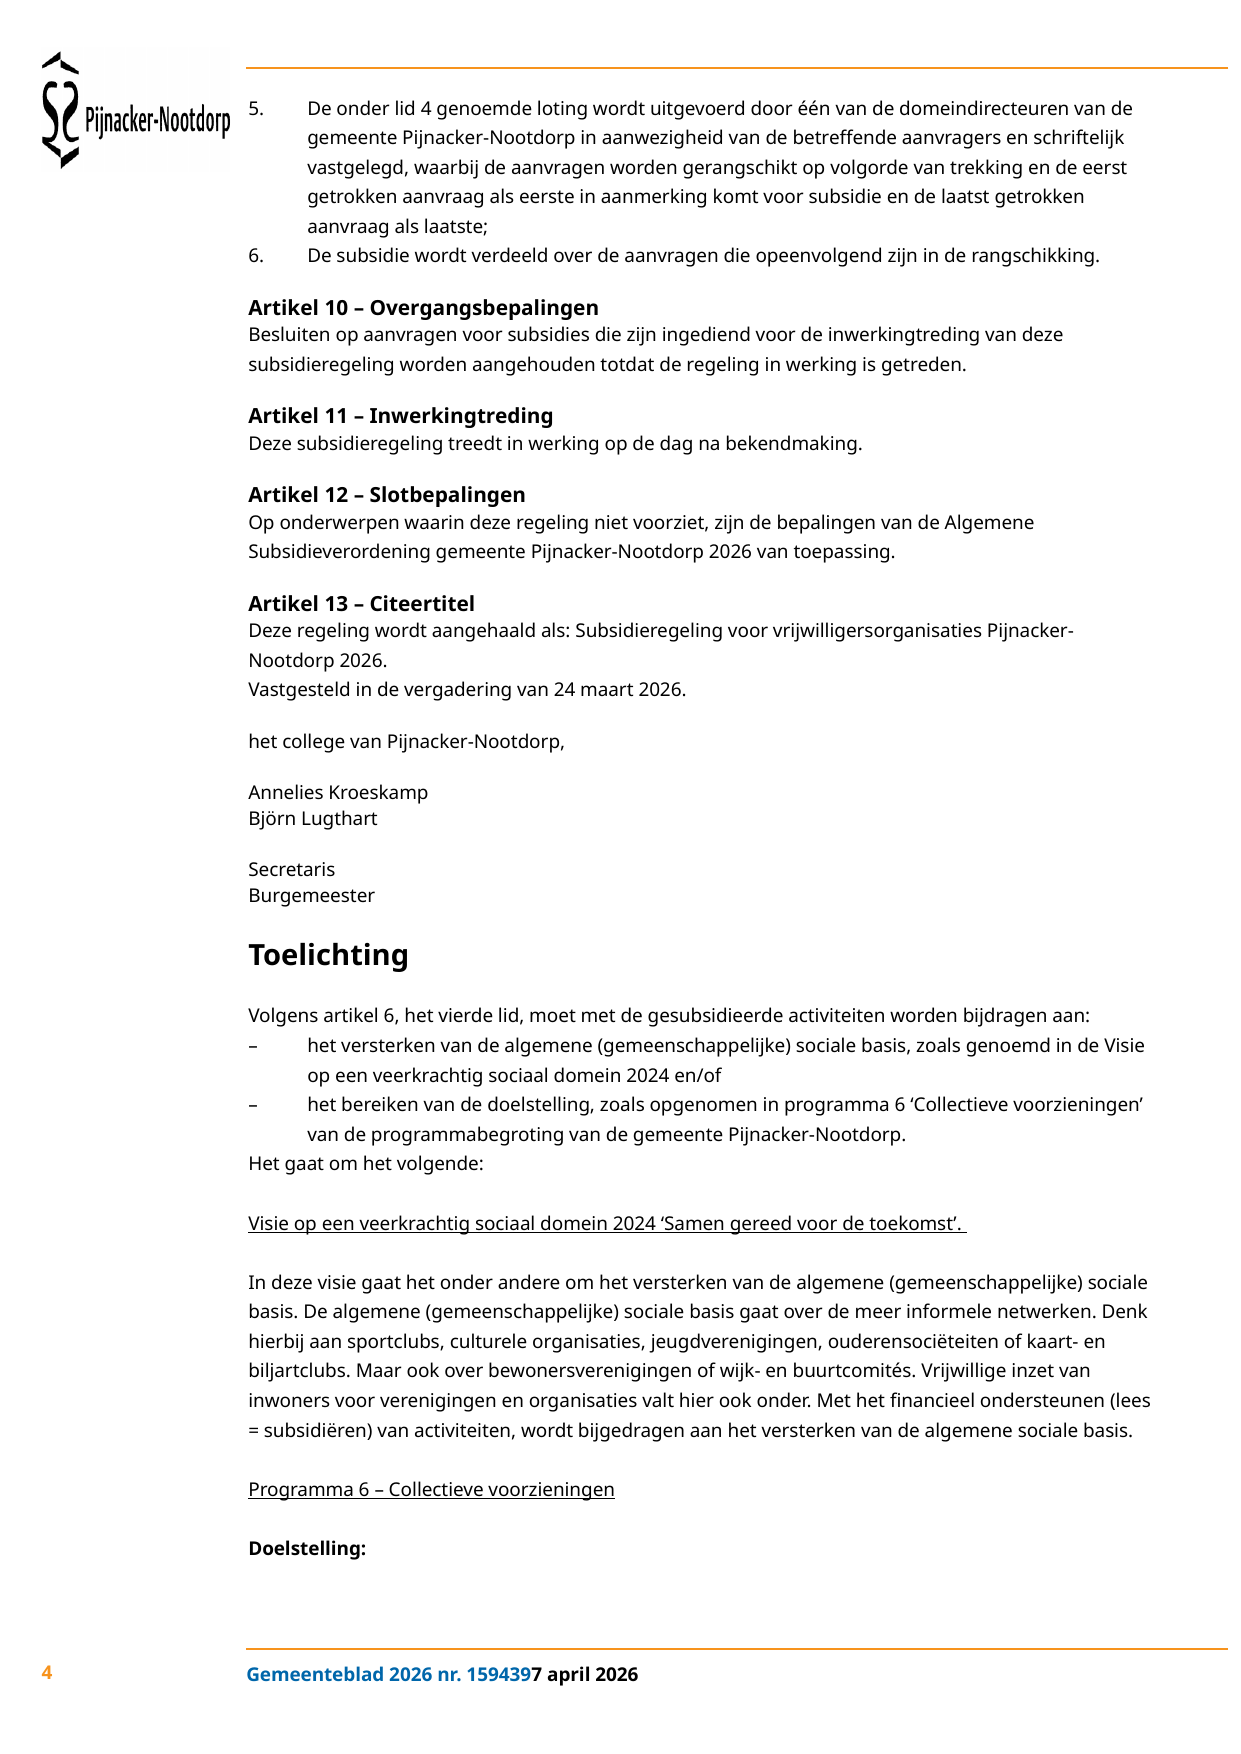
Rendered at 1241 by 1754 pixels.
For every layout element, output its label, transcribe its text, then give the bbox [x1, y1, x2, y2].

list het versterken van de algemene (gemeenschappelijke) sociale basis, zoals genoemd in de Visie op een veerkrachtig sociaal domein 2024 en/of [248, 1032, 1152, 1087]
text Het gaat om het volgende: [248, 1151, 1152, 1176]
text Björn Lugthart [248, 805, 1152, 831]
text Deze subsidieregeling treedt in werking op de dag na bekendmaking. [248, 430, 1152, 456]
text Vastgesteld in de vergadering van 24 maart 2026. [248, 676, 1152, 702]
text Toelichting [248, 934, 1152, 973]
picture [41, 47, 231, 172]
text Programma 6 – Collectieve voorzieningen [248, 1476, 1152, 1502]
text Op onderwerpen waarin deze regeling niet voorziet, zijn de bepalingen van de Algemene Subsidieverordening gemeente Pijnacker-Nootdorp 2026 van toepassing. [248, 509, 1152, 564]
list De onder lid 4 genoemde loting wordt uitgevoerd door één van de domeindirecteuren van de gemeente Pijnacker-Nootdorp in aanwezigheid van de betreffende aanvragers en schriftelijk vastgelegd, waarbij de aanvragen worden gerangschikt op volgorde van trekking en de eerst getrokken aanvraag als eerste in aanmerking komt voor subsidie en de laatst getrokken aanvraag als laatste; [248, 95, 1152, 239]
list het bereiken van de doelstelling, zoals opgenomen in programma 6 ‘Collectieve voorzieningen’ van de programmabegroting van de gemeente Pijnacker-Nootdorp. [248, 1091, 1152, 1147]
text Annelies Kroeskamp [248, 779, 1152, 805]
text Visie op een veerkrachtig sociaal domein 2024 ‘Samen gereed voor de toekomst’. [248, 1210, 1152, 1235]
text Artikel 13 – Citeertitel [248, 589, 1152, 617]
text Deze regeling wordt aangehaald als: Subsidieregeling voor vrijwilligersorganisaties Pijnacker-Nootdorp 2026. [248, 617, 1152, 673]
text Doelstelling: [248, 1535, 1152, 1561]
text Artikel 11 – Inwerkingtreding [248, 402, 1152, 430]
text Burgemeester [248, 882, 1152, 908]
text Artikel 12 – Slotbepalingen [248, 480, 1152, 509]
text In deze visie gaat het onder andere om het versterken van de algemene (gemeenschappelijke) sociale basis. De algemene (gemeenschappelijke) sociale basis gaat over de meer informele netwerken. Denk hierbij aan sportclubs, culturele organisaties, jeugdverenigingen, ouderensociëteiten of kaart- en biljartclubs. Maar ook over bewonersverenigingen of wijk- en buurtcomités. Vrijwillige inzet van inwoners voor verenigingen en organisaties valt hier ook onder. Met het financieel ondersteunen (lees = subsidiëren) van activiteiten, wordt bijgedragen aan het versterken van de algemene sociale basis. [248, 1269, 1152, 1442]
text Volgens artikel 6, het vierde lid, moet met de gesubsidieerde activiteiten worden bijdragen aan: [248, 1003, 1152, 1028]
text Besluiten op aanvragen voor subsidies die zijn ingediend voor de inwerkingtreding van deze subsidieregeling worden aangehouden totdat de regeling in werking is getreden. [248, 322, 1152, 377]
text het college van Pijnacker-Nootdorp, [248, 728, 1152, 754]
text Secretaris [248, 857, 1152, 882]
text Artikel 10 – Overgangsbepalingen [248, 293, 1152, 322]
list De subsidie wordt verdeeld over de aanvragen die opeenvolgend zijn in de rangschikking. [248, 243, 1152, 268]
